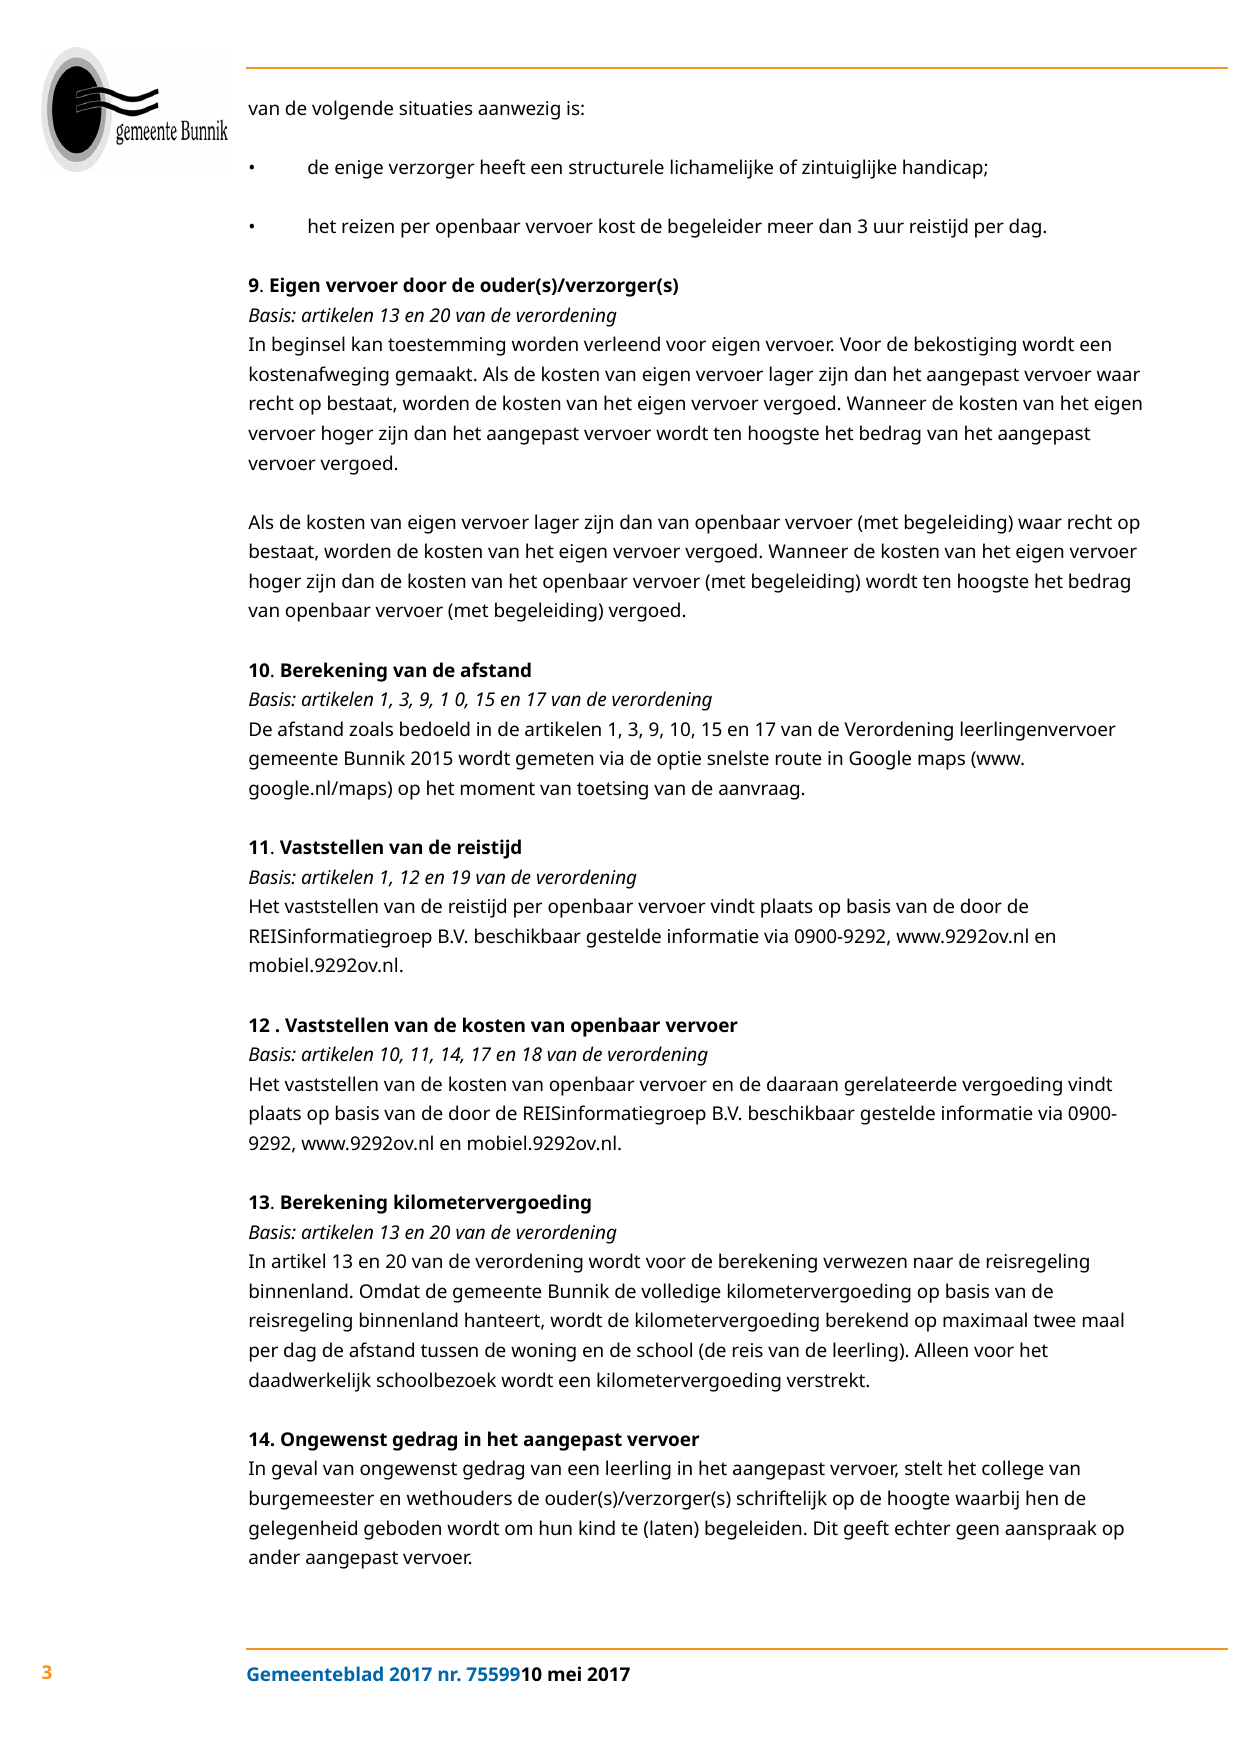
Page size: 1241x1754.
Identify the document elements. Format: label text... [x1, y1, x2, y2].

text Basis: artikelen 1, 3, 9, 1 0, 15 en 17 van de verordening [248, 686, 1152, 712]
text Basis: artikelen 13 en 20 van de verordening [248, 302, 1152, 328]
text In beginsel kan toestemming worden verleend voor eigen vervoer. Voor de bekostiging wordt een kostenafweging gemaakt. Als de kosten van eigen vervoer lager zijn dan het aangepast vervoer waar recht op bestaat, worden de kosten van het eigen vervoer vergoed. Wanneer de kosten van het eigen vervoer hoger zijn dan het aangepast vervoer wordt ten hoogste het bedrag van het aangepast vervoer vergoed. [248, 331, 1152, 476]
list het reizen per openbaar vervoer kost de begeleider meer dan 3 uur reistijd per dag. [248, 213, 1152, 239]
text plaats op basis van de door de REISinformatiegroep B.V. beschikbaar gestelde informatie via 0900-9292, www.9292ov.nl en mobiel.9292ov.nl. [248, 1101, 1152, 1156]
text 12 . Vaststellen van de kosten van openbaar vervoer [248, 1012, 1152, 1038]
text Als de kosten van eigen vervoer lager zijn dan van openbaar vervoer (met begeleiding) waar recht op bestaat, worden de kosten van het eigen vervoer vergoed. Wanneer de kosten van het eigen vervoer hoger zijn dan de kosten van het openbaar vervoer (met begeleiding) wordt ten hoogste het bedrag van openbaar vervoer (met begeleiding) vergoed. [248, 509, 1152, 623]
text In geval van ongewenst gedrag van een leerling in het aangepast vervoer, stelt het college van burgemeester en wethouders de ouder(s)/verzorger(s) schriftelijk op de hoogte waarbij hen de gelegenheid geboden wordt om hun kind te (laten) begeleiden. Dit geeft echter geen aanspraak op ander aangepast vervoer. [248, 1456, 1152, 1570]
text Basis: artikelen 10, 11, 14, 17 en 18 van de verordening [248, 1041, 1152, 1067]
picture [41, 47, 231, 172]
text 11. Vaststellen van de reistijd [248, 834, 1152, 860]
text van de volgende situaties aanwezig is: [248, 95, 1152, 121]
text Het vaststellen van de kosten van openbaar vervoer en de daaraan gerelateerde vergoeding vindt [248, 1071, 1152, 1097]
text 10. Berekening van de afstand [248, 657, 1152, 683]
text 9. Eigen vervoer door de ouder(s)/verzorger(s) [248, 272, 1152, 298]
text Basis: artikelen 13 en 20 van de verordening [248, 1219, 1152, 1245]
text De afstand zoals bedoeld in de artikelen 1, 3, 9, 10, 15 en 17 van de Verordening leerlingenvervoer gemeente Bunnik 2015 wordt gemeten via de optie snelste route in Google maps (www. google.nl/maps) op het moment van toetsing van de aanvraag. [248, 716, 1152, 801]
text 14. Ongewenst gedrag in het aangepast vervoer [248, 1426, 1152, 1452]
text In artikel 13 en 20 van de verordening wordt voor de berekening verwezen naar de reisregeling binnenland. Omdat de gemeente Bunnik de volledige kilometervergoeding op basis van de reisregeling binnenland hanteert, wordt de kilometervergoeding berekend op maximaal twee maal per dag de afstand tussen de woning en de school (de reis van de leerling). Alleen voor het daadwerkelijk schoolbezoek wordt een kilometervergoeding verstrekt. [248, 1248, 1152, 1393]
text Het vaststellen van de reistijd per openbaar vervoer vindt plaats op basis van de door de [248, 893, 1152, 919]
text REISinformatiegroep B.V. beschikbaar gestelde informatie via 0900-9292, www.9292ov.nl en [248, 923, 1152, 949]
text mobiel.9292ov.nl. [248, 953, 1152, 978]
list de enige verzorger heeft een structurele lichamelijke of zintuiglijke handicap; [248, 154, 1152, 180]
text Basis: artikelen 1, 12 en 19 van de verordening [248, 864, 1152, 890]
text 13. Berekening kilometervergoeding [248, 1189, 1152, 1215]
